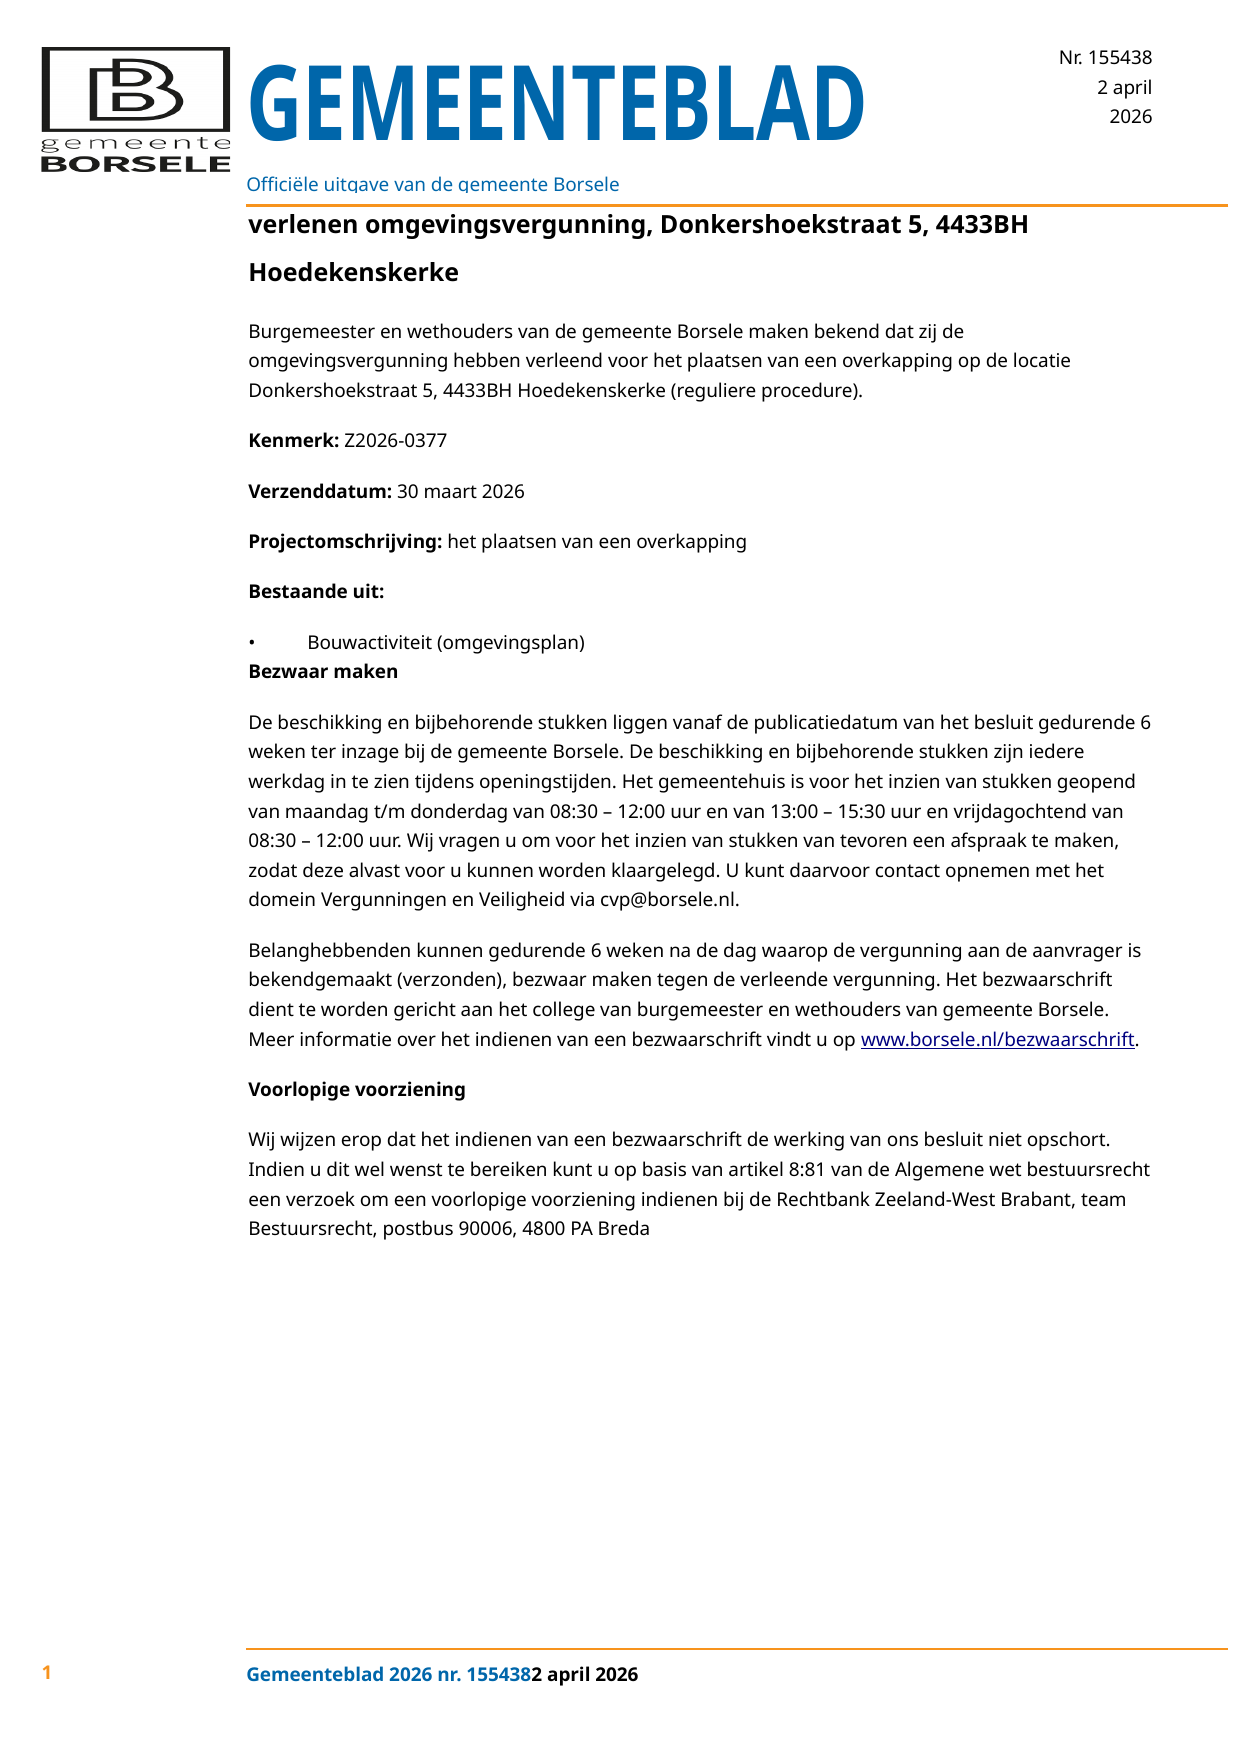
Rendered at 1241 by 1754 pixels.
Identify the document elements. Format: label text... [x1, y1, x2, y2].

text Bestaande uit: [248, 579, 1152, 604]
text Kenmerk: Z2026-0377 [248, 427, 1152, 453]
text verlenen omgevingsvergunning, Donkershoekstraat 5, 4433BH Hoedekenskerke [248, 207, 1152, 288]
text Burgemeester en wethouders van de gemeente Borsele maken bekend dat zij de omgevingsvergunning hebben verleend voor het plaatsen van een overkapping op de locatie Donkershoekstraat 5, 4433BH Hoedekenskerke (reguliere procedure). [248, 318, 1152, 403]
text Projectomschrijving: het plaatsen van een overkapping [248, 528, 1152, 554]
list Bouwactiviteit (omgevingsplan) [248, 629, 1152, 655]
text Verzenddatum: 30 maart 2026 [248, 478, 1152, 504]
text Bezwaar maken [248, 659, 1152, 684]
picture [41, 47, 231, 172]
text Wij wijzen erop dat het indienen van een bezwaarschrift de werking van ons besluit niet opschort. Indien u dit wel wenst te bereiken kunt u op basis van artikel 8:81 van de Algemene wet bestuursrecht een verzoek om een voorlopige voorziening indienen bij de Rechtbank Zeeland-West Brabant, team Bestuursrecht, postbus 90006, 4800 PA Breda [248, 1127, 1152, 1241]
text De beschikking en bijbehorende stukken liggen vanaf de publicatiedatum van het besluit gedurende 6 weken ter inzage bij de gemeente Borsele. De beschikking en bijbehorende stukken zijn iedere werkdag in te zien tijdens openingstijden. Het gemeentehuis is voor het inzien van stukken geopend van maandag t/m donderdag van 08:30 – 12:00 uur en van 13:00 – 15:30 uur en vrijdagochtend van 08:30 – 12:00 uur. Wij vragen u om voor het inzien van stukken van tevoren een afspraak te maken, zodat deze alvast voor u kunnen worden klaargelegd. U kunt daarvoor contact opnemen met het domein Vergunningen en Veiligheid via cvp@borsele.nl. [248, 709, 1152, 912]
text Voorlopige voorziening [248, 1076, 1152, 1102]
text Belanghebbenden kunnen gedurende 6 weken na de dag waarop de vergunning aan de aanvrager is bekendgemaakt (verzonden), bezwaar maken tegen de verleende vergunning. Het bezwaarschrift dient te worden gericht aan het college van burgemeester en wethouders van gemeente Borsele. Meer informatie over het indienen van een bezwaarschrift vindt u op www.borsele.nl/bezwaarschrift. [248, 937, 1152, 1052]
